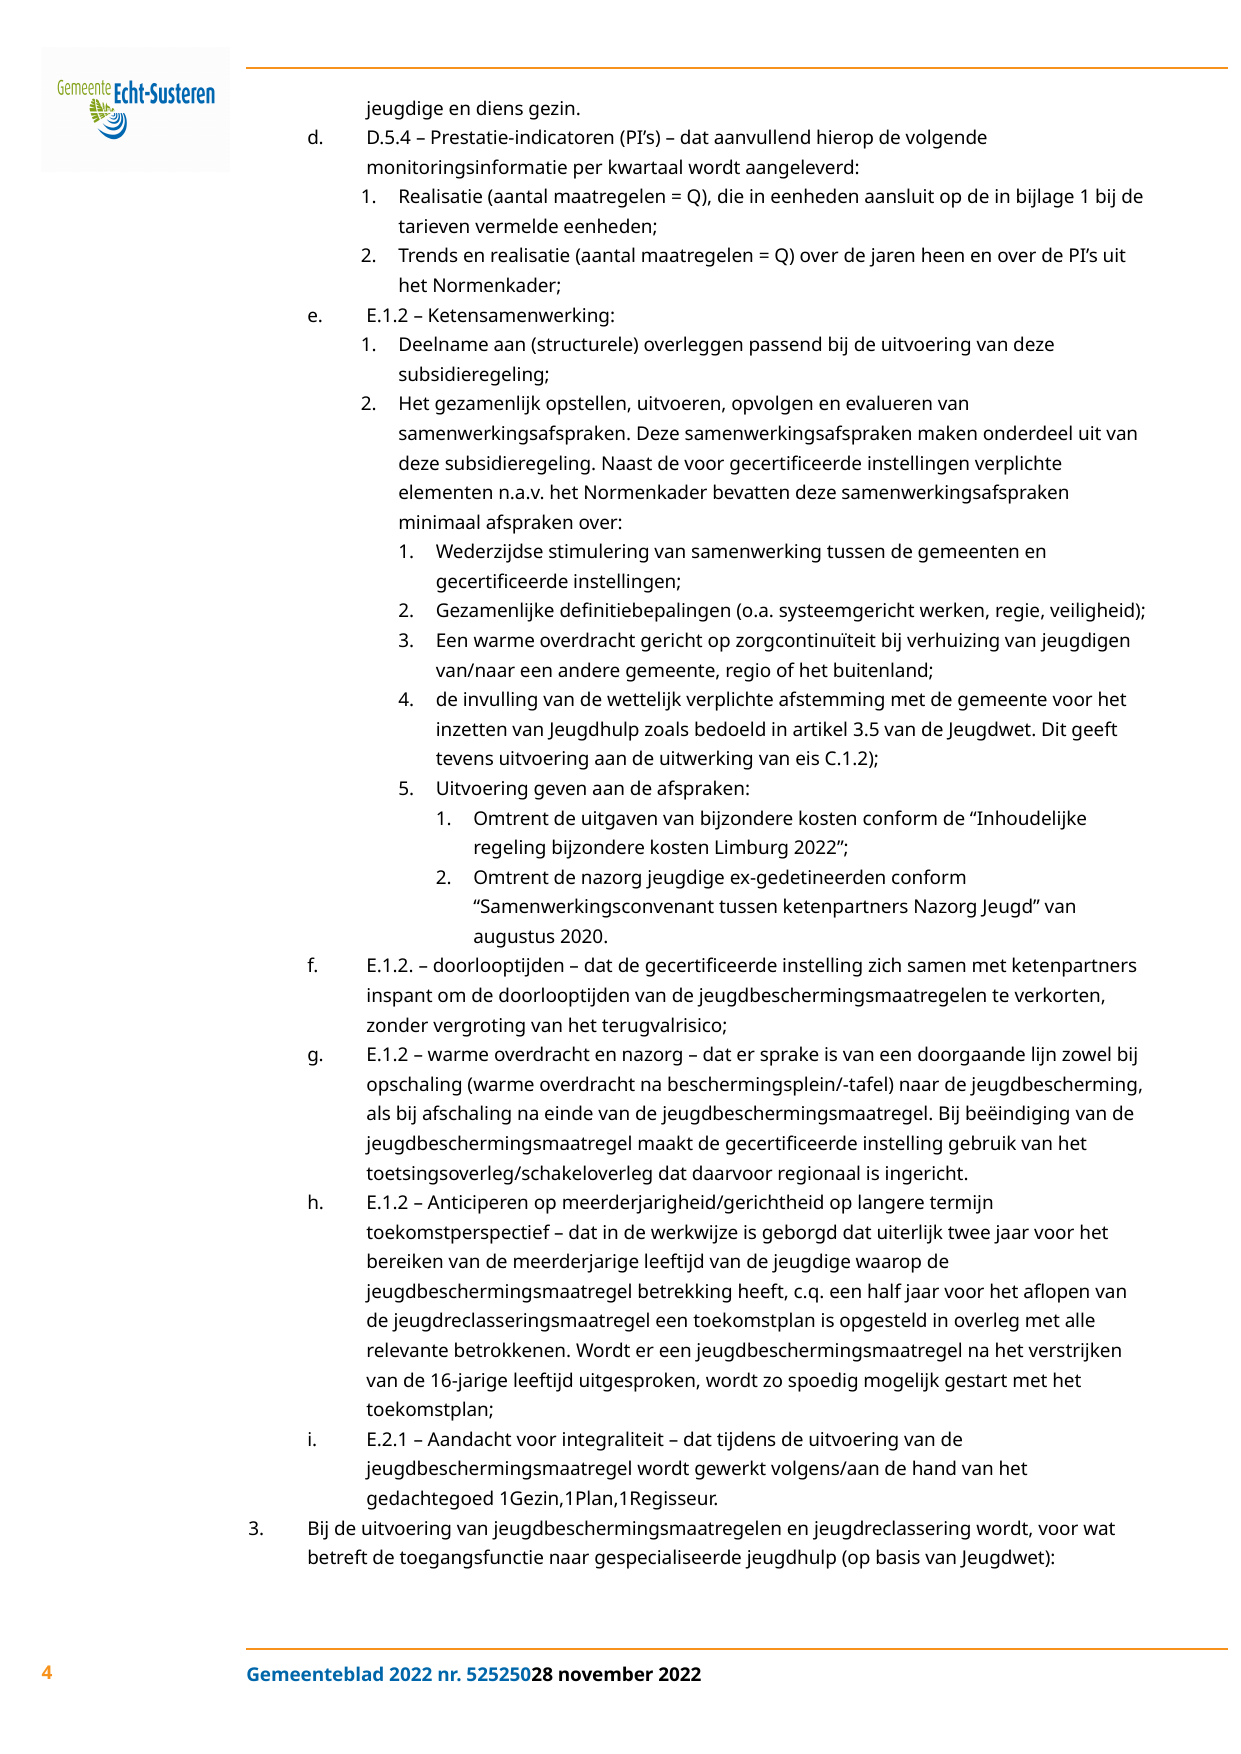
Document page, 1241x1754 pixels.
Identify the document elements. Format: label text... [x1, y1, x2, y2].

list E.1.2. – doorlooptijden – dat de gecertificeerde instelling zich samen met ketenpartners inspant om de doorlooptijden van de jeugdbeschermingsmaatregelen te verkorten, zonder vergroting van het terugvalrisico; [307, 953, 1152, 1038]
list E.1.2 – Ketensamenwerking: [307, 302, 1152, 328]
list E.1.2 – Anticiperen op meerderjarigheid/gerichtheid op langere termijn toekomstperspectief – dat in de werkwijze is geborgd dat uiterlijk twee jaar voor het bereiken van de meerderjarige leeftijd van de jeugdige waarop de jeugdbeschermingsmaatregel betrekking heeft, c.q. een half jaar voor het aflopen van de jeugdreclasseringsmaatregel een toekomstplan is opgesteld in overleg met alle relevante betrokkenen. Wordt er een jeugdbeschermingsmaatregel na het verstrijken van de 16-jarige leeftijd uitgesproken, wordt zo spoedig mogelijk gestart met het toekomstplan; [307, 1189, 1152, 1422]
list E.2.1 – Aandacht voor integraliteit – dat tijdens de uitvoering van de jeugdbeschermingsmaatregel wordt gewerkt volgens/aan de hand van het gedachtegoed 1Gezin,1Plan,1Regisseur. [307, 1426, 1152, 1511]
list D.5.4 – Prestatie-indicatoren (PI’s) – dat aanvullend hierop de volgende monitoringsinformatie per kwartaal wordt aangeleverd: [307, 124, 1152, 180]
list Een warme overdracht gericht op zorgcontinuïteit bij verhuizing van jeugdigen van/naar een andere gemeente, regio of het buitenland; [398, 627, 1152, 683]
list jeugdige en diens gezin. [307, 95, 1152, 121]
list Trends en realisatie (aantal maatregelen = Q) over de jaren heen en over de PI’s uit het Normenkader; [361, 243, 1152, 298]
list Realisatie (aantal maatregelen = Q), die in eenheden aansluit op de in bijlage 1 bij de tarieven vermelde eenheden; [361, 183, 1152, 239]
list de invulling van de wettelijk verplichte afstemming met de gemeente voor het inzetten van Jeugdhulp zoals bedoeld in artikel 3.5 van de Jeugdwet. Dit geeft tevens uitvoering aan de uitwerking van eis C.1.2); [398, 686, 1152, 771]
list Wederzijdse stimulering van samenwerking tussen de gemeenten en gecertificeerde instellingen; [398, 538, 1152, 594]
list Het gezamenlijk opstellen, uitvoeren, opvolgen en evalueren van samenwerkingsafspraken. Deze samenwerkingsafspraken maken onderdeel uit van deze subsidieregeling. Naast de voor gecertificeerde instellingen verplichte elementen n.a.v. het Normenkader bevatten deze samenwerkingsafspraken minimaal afspraken over: [361, 391, 1152, 535]
list Omtrent de uitgaven van bijzondere kosten conform de “Inhoudelijke regeling bijzondere kosten Limburg 2022”; [436, 805, 1152, 860]
list Uitvoering geven aan de afspraken: [398, 775, 1152, 801]
list Gezamenlijke definitiebepalingen (o.a. systeemgericht werken, regie, veiligheid); [398, 598, 1152, 623]
picture [41, 47, 231, 172]
list Deelname aan (structurele) overleggen passend bij de uitvoering van deze subsidieregeling; [361, 331, 1152, 387]
list E.1.2 – warme overdracht en nazorg – dat er sprake is van een doorgaande lijn zowel bij opschaling (warme overdracht na beschermingsplein/-tafel) naar de jeugdbescherming, als bij afschaling na einde van de jeugdbeschermingsmaatregel. Bij beëindiging van de jeugdbeschermingsmaatregel maakt de gecertificeerde instelling gebruik van het toetsingsoverleg/schakeloverleg dat daarvoor regionaal is ingericht. [307, 1041, 1152, 1186]
list Omtrent de nazorg jeugdige ex-gedetineerden conform “Samenwerkingsconvenant tussen ketenpartners Nazorg Jeugd” van augustus 2020. [436, 864, 1152, 949]
list Bij de uitvoering van jeugdbeschermingsmaatregelen en jeugdreclassering wordt, voor wat betreft de toegangsfunctie naar gespecialiseerde jeugdhulp (op basis van Jeugdwet): [248, 1515, 1152, 1570]
